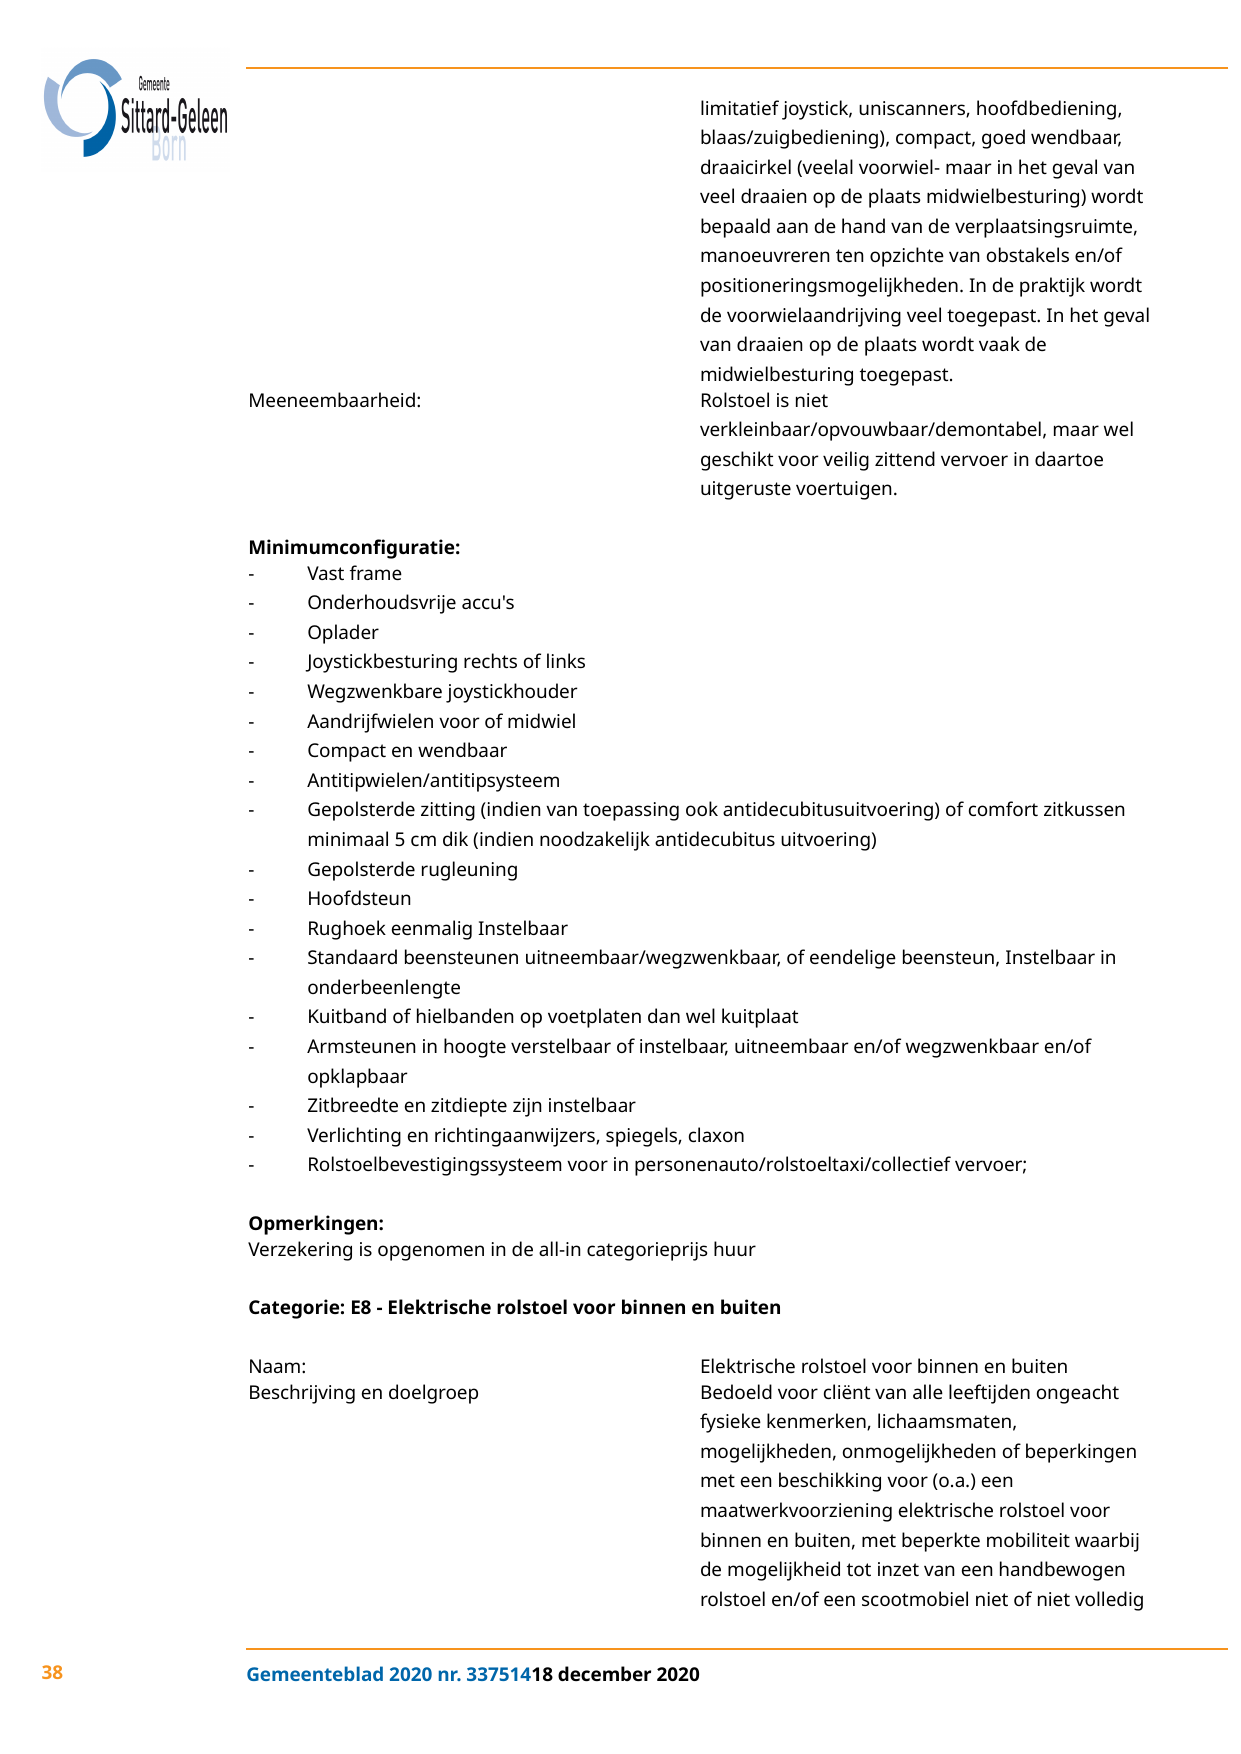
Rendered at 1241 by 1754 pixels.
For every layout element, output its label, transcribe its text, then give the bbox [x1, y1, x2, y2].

table_cell limitatief joystick, uniscanners, hoofdbediening, blaas/zuigbediening), compact, goed wendbaar, draaicirkel (veelal voorwiel- maar in het geval van veel draaien op de plaats midwielbesturing) wordt bepaald aan de hand van de verplaatsingsruimte, manoeuvreren ten opzichte van obstakels en/of positioneringsmogelijkheden. In de praktijk wordt de voorwielaandrijving veel toegepast. In het geval van draaien op de plaats wordt vaak de midwielbesturing toegepast. [700, 95, 1152, 387]
table_header Elektrische rolstoel voor binnen en buiten [700, 1353, 1152, 1379]
table_header Minimumconfiguratie: [248, 534, 1152, 560]
table_cell Bedoeld voor cliënt van alle leeftijden ongeacht fysieke kenmerken, lichaamsmaten, mogelijkheden, onmogelijkheden of beperkingen met een beschikking voor (o.a.) een maatwerkvoorziening elektrische rolstoel voor binnen en buiten, met beperkte mobiliteit waarbij de mogelijkheid tot inzet van een handbewogen rolstoel en/of een scootmobiel niet of niet volledig [700, 1379, 1152, 1612]
table_header Naam: [248, 1353, 700, 1379]
table_cell Beschrijving en doelgroep [248, 1379, 700, 1612]
picture [41, 47, 231, 172]
table_cell Verzekering is opgenomen in de all-in categorieprijs huur [248, 1236, 1152, 1262]
table_cell Meeneembaarheid: [248, 387, 700, 501]
table_header Categorie: E8 - Elektrische rolstoel voor binnen en buiten [248, 1295, 1152, 1320]
table_cell Vast frame Onderhoudsvrije accu's Oplader Joystickbesturing rechts of links Wegzwenkbare joystickhouder Aandrijfwielen voor of midwiel Compact en wendbaar Antitipwielen/antitipsysteem Gepolsterde zitting (indien van toepassing ook antidecubitusuitvoering) of comfort zitkussen minimaal 5 cm dik (indien noodzakelijk antidecubitus uitvoering) Gepolsterde rugleuning Hoofdsteun Rughoek eenmalig Instelbaar Standaard beensteunen uitneembaar/wegzwenkbaar, of eendelige beensteun, Instelbaar in onderbeenlengte Kuitband of hielbanden op voetplaten dan wel kuitplaat Armsteunen in hoogte verstelbaar of instelbaar, uitneembaar en/of wegzwenkbaar en/of opklapbaar Zitbreedte en zitdiepte zijn instelbaar Verlichting en richtingaanwijzers, spiegels, claxon Rolstoelbevestigingssysteem voor in personenauto/rolstoeltaxi/collectief vervoer; [248, 560, 1152, 1177]
table_header Opmerkingen: [248, 1210, 1152, 1236]
table_cell [248, 95, 700, 387]
table_cell Rolstoel is niet verkleinbaar/opvouwbaar/demontabel, maar wel geschikt voor veilig zittend vervoer in daartoe uitgeruste voertuigen. [700, 387, 1152, 501]
